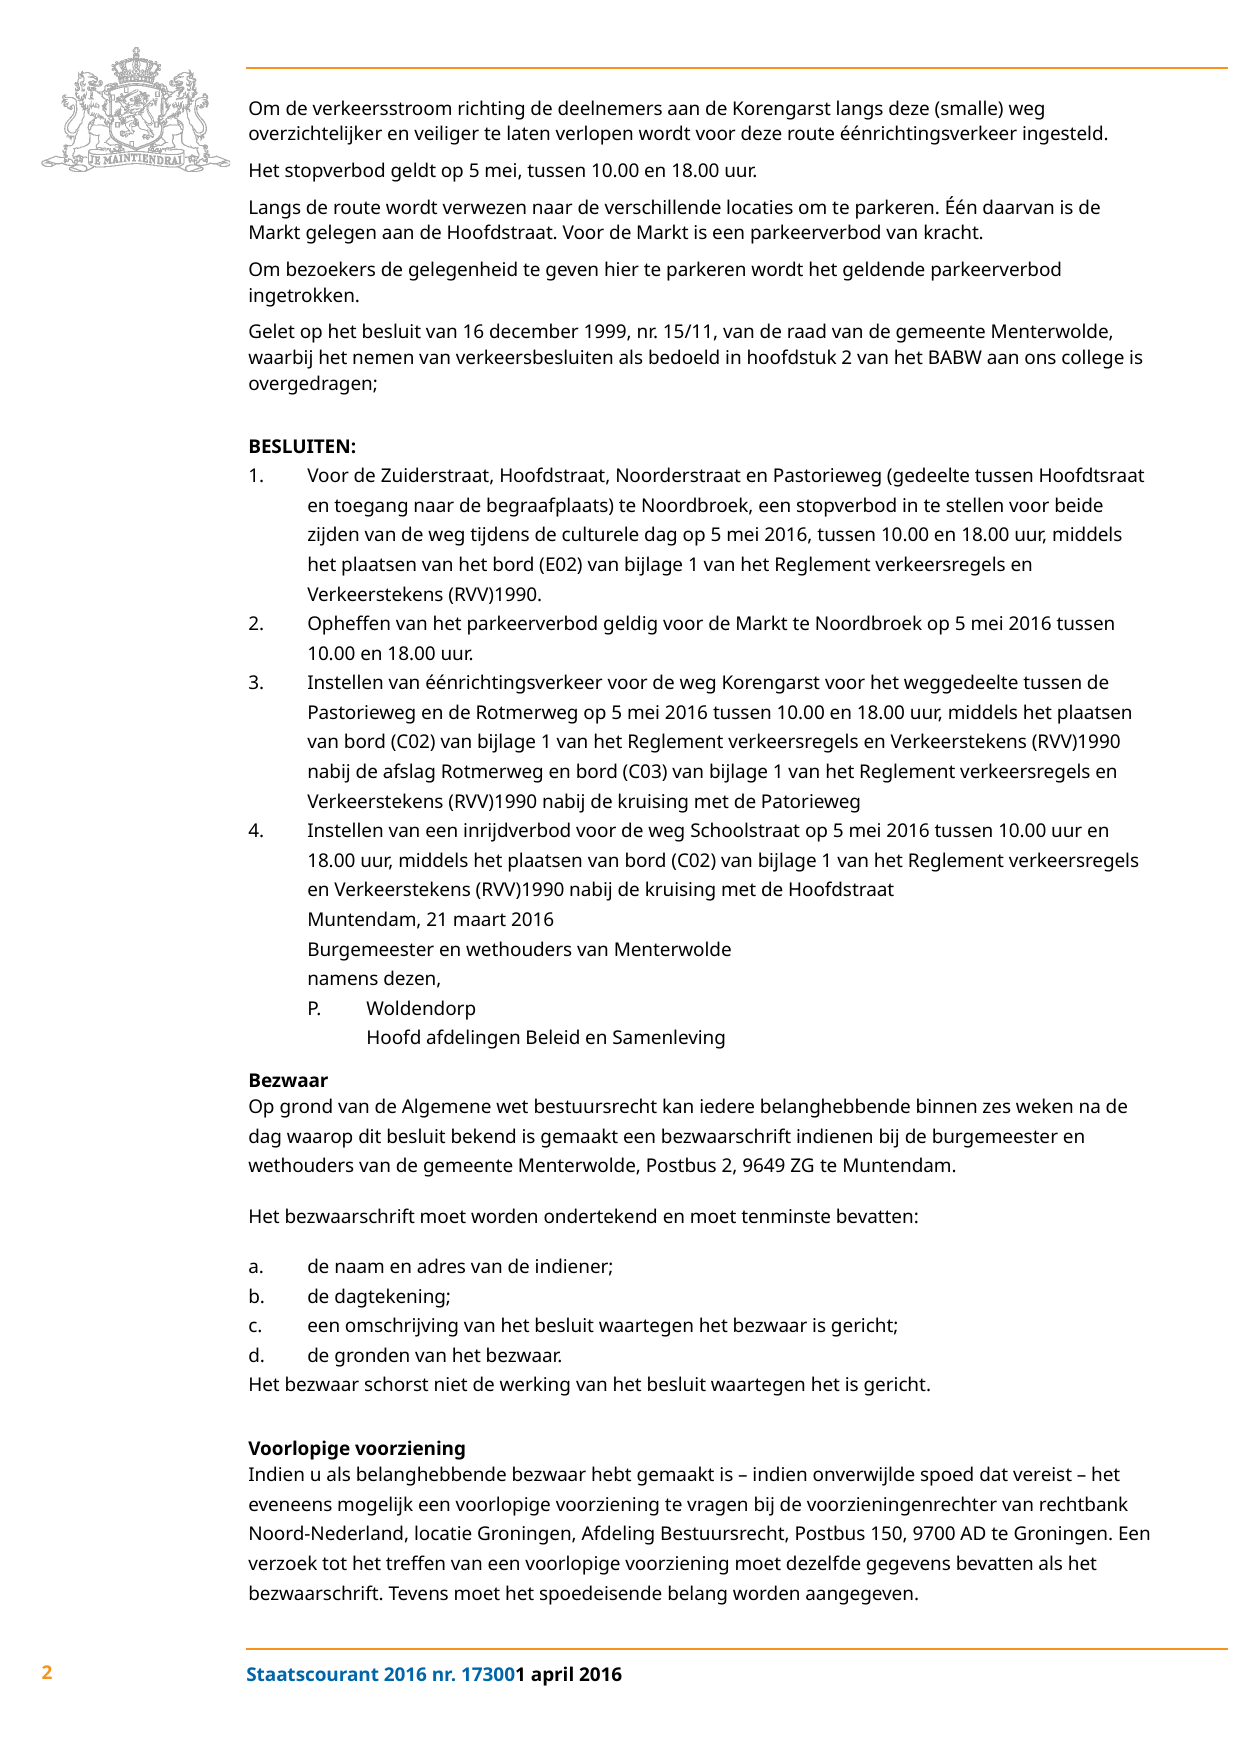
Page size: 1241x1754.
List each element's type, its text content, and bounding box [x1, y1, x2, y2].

list Muntendam, 21 maart 2016 [248, 906, 1152, 932]
list Hoofd afdelingen Beleid en Samenleving [307, 1024, 1152, 1050]
list Instellen van een inrijdverbod voor de weg Schoolstraat op 5 mei 2016 tussen 10.00 uur en 18.00 uur, middels het plaatsen van bord (C02) van bijlage 1 van het Reglement verkeersregels en Verkeerstekens (RVV)1990 nabij de kruising met de Hoofdstraat [248, 817, 1152, 902]
list Instellen van éénrichtingsverkeer voor de weg Korengarst voor het weggedeelte tussen de Pastorieweg en de Rotmerweg op 5 mei 2016 tussen 10.00 en 18.00 uur, middels het plaatsen van bord (C02) van bijlage 1 van het Reglement verkeersregels en Verkeerstekens (RVV)1990 nabij de afslag Rotmerweg en bord (C03) van bijlage 1 van het Reglement verkeersregels en Verkeerstekens (RVV)1990 nabij de kruising met de Patorieweg [248, 669, 1152, 813]
list de naam en adres van de indiener; [248, 1253, 1152, 1279]
text Langs de route wordt verwezen naar de verschillende locaties om te parkeren. Één daarvan is de Markt gelegen aan de Hoofdstraat. Voor de Markt is een parkeerverbod van kracht. [248, 194, 1152, 245]
list Woldendorp [307, 995, 1152, 1021]
picture [41, 47, 231, 172]
list Voor de Zuiderstraat, Hoofdstraat, Noorderstraat en Pastorieweg (gedeelte tussen Hoofdtsraat en toegang naar de begraafplaats) te Noordbroek, een stopverbod in te stellen voor beide zijden van de weg tijdens de culturele dag op 5 mei 2016, tussen 10.00 en 18.00 uur, middels het plaatsen van het bord (E02) van bijlage 1 van het Reglement verkeersregels en Verkeerstekens (RVV)1990. [248, 462, 1152, 606]
list een omschrijving van het besluit waartegen het bezwaar is gericht; [248, 1312, 1152, 1338]
text Het stopverbod geldt op 5 mei, tussen 10.00 en 18.00 uur. [248, 157, 1152, 183]
text Op grond van de Algemene wet bestuursrecht kan iedere belanghebbende binnen zes weken na de dag waarop dit besluit bekend is gemaakt een bezwaarschrift indienen bij de burgemeester en wethouders van de gemeente Menterwolde, Postbus 2, 9649 ZG te Muntendam. [248, 1093, 1152, 1178]
list Burgemeester en wethouders van Menterwolde [248, 936, 1152, 961]
text BESLUITEN: [248, 433, 1152, 458]
list Opheffen van het parkeerverbod geldig voor de Markt te Noordbroek op 5 mei 2016 tussen 10.00 en 18.00 uur. [248, 610, 1152, 666]
text Voorlopige voorziening [248, 1436, 1152, 1461]
text Het bezwaar schorst niet de werking van het besluit waartegen het is gericht. [248, 1372, 1152, 1397]
text Bezwaar [248, 1068, 1152, 1093]
text Om de verkeersstroom richting de deelnemers aan de Korengarst langs deze (smalle) weg overzichtelijker en veiliger te laten verlopen wordt voor deze route éénrichtingsverkeer ingesteld. [248, 95, 1152, 146]
list namens dezen, [248, 965, 1152, 991]
text Om bezoekers de gelegenheid te geven hier te parkeren wordt het geldende parkeerverbod ingetrokken. [248, 256, 1152, 308]
text Indien u als belanghebbende bezwaar hebt gemaakt is – indien onverwijlde spoed dat vereist – het eveneens mogelijk een voorlopige voorziening te vragen bij de voorzieningenrechter van rechtbank Noord-Nederland, locatie Groningen, Afdeling Bestuursrecht, Postbus 150, 9700 AD te Groningen. Een verzoek tot het treffen van een voorlopige voorziening moet dezelfde gegevens bevatten als het bezwaarschrift. Tevens moet het spoedeisende belang worden aangegeven. [248, 1461, 1152, 1605]
text Gelet op het besluit van 16 december 1999, nr. 15/11, van de raad van de gemeente Menterwolde, waarbij het nemen van verkeersbesluiten als bedoeld in hoofdstuk 2 van het BABW aan ons college is overgedragen; [248, 319, 1152, 396]
list de gronden van het bezwaar. [248, 1342, 1152, 1368]
list de dagtekening; [248, 1283, 1152, 1309]
text Het bezwaarschrift moet worden ondertekend en moet tenminste bevatten: [248, 1203, 1152, 1229]
